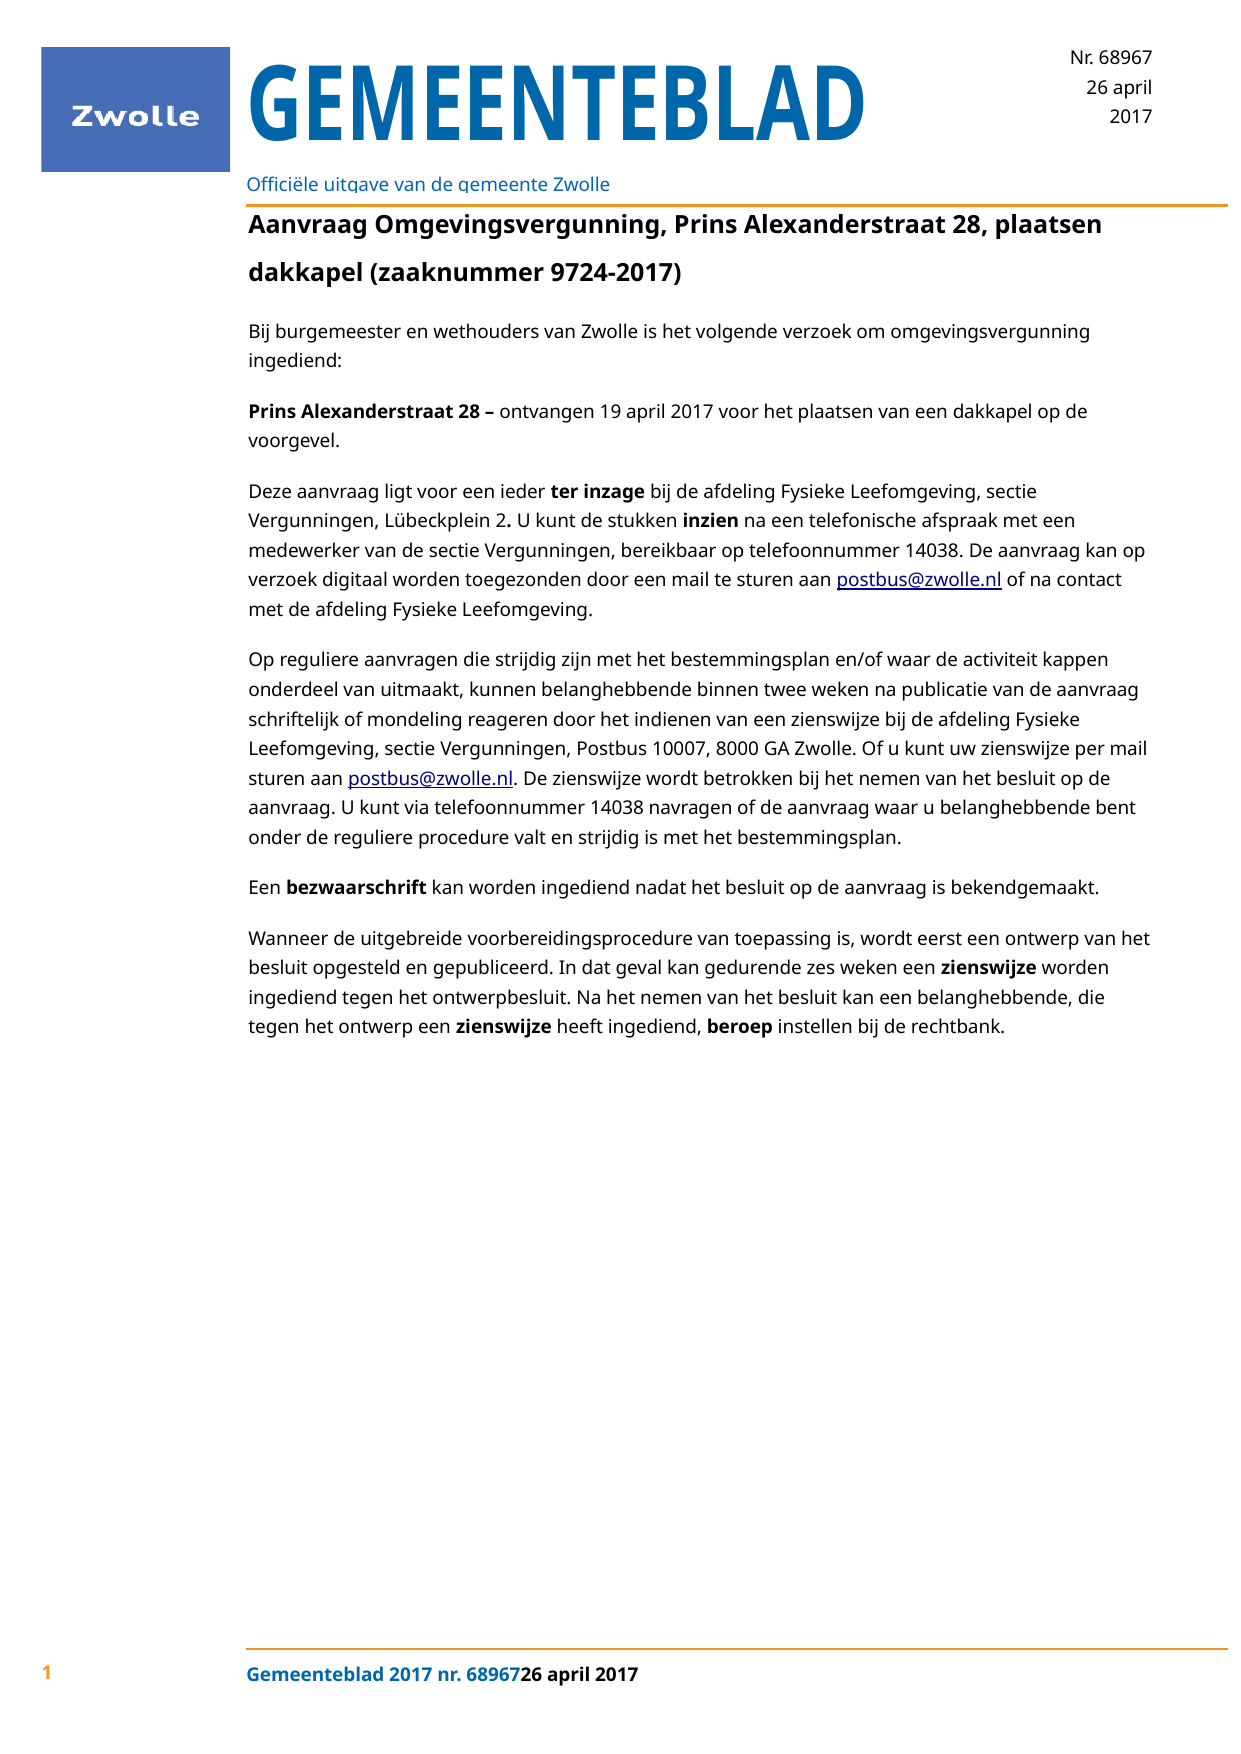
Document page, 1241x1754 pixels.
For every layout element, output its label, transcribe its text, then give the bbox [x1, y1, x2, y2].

text Wanneer de uitgebreide voorbereidingsprocedure van toepassing is, wordt eerst een ontwerp van het besluit opgesteld en gepubliceerd. In dat geval kan gedurende zes weken een zienswijze worden ingediend tegen het ontwerpbesluit. Na het nemen van het besluit kan een belanghebbende, die tegen het ontwerp een zienswijze heeft ingediend, beroep instellen bij de rechtbank. [248, 925, 1152, 1039]
text Prins Alexanderstraat 28 – ontvangen 19 april 2017 voor het plaatsen van een dakkapel op de voorgevel. [248, 398, 1152, 453]
text Op reguliere aanvragen die strijdig zijn met het bestemmingsplan en/of waar de activiteit kappen onderdeel van uitmaakt, kunnen belanghebbende binnen twee weken na publicatie van de aanvraag schriftelijk of mondeling reageren door het indienen van een zienswijze bij de afdeling Fysieke Leefomgeving, sectie Vergunningen, Postbus 10007, 8000 GA Zwolle. Of u kunt uw zienswijze per mail sturen aan postbus@zwolle.nl. De zienswijze wordt betrokken bij het nemen van het besluit op de aanvraag. U kunt via telefoonnummer 14038 navragen of de aanvraag waar u belanghebbende bent onder de reguliere procedure valt en strijdig is met het bestemmingsplan. [248, 647, 1152, 850]
text Deze aanvraag ligt voor een ieder ter inzage bij de afdeling Fysieke Leefomgeving, sectie Vergunningen, Lübeckplein 2. U kunt de stukken inzien na een telefonische afspraak met een medewerker van de sectie Vergunningen, bereikbaar op telefoonnummer 14038. De aanvraag kan op verzoek digitaal worden toegezonden door een mail te sturen aan postbus@zwolle.nl of na contact met de afdeling Fysieke Leefomgeving. [248, 478, 1152, 622]
text Bij burgemeester en wethouders van Zwolle is het volgende verzoek om omgevingsvergunning ingediend: [248, 318, 1152, 373]
text Aanvraag Omgevingsvergunning, Prins Alexanderstraat 28, plaatsen dakkapel (zaaknummer 9724-2017) [248, 207, 1152, 288]
picture [41, 47, 231, 172]
text Een bezwaarschrift kan worden ingediend nadat het besluit op de aanvraag is bekendgemaakt. [248, 874, 1152, 900]
